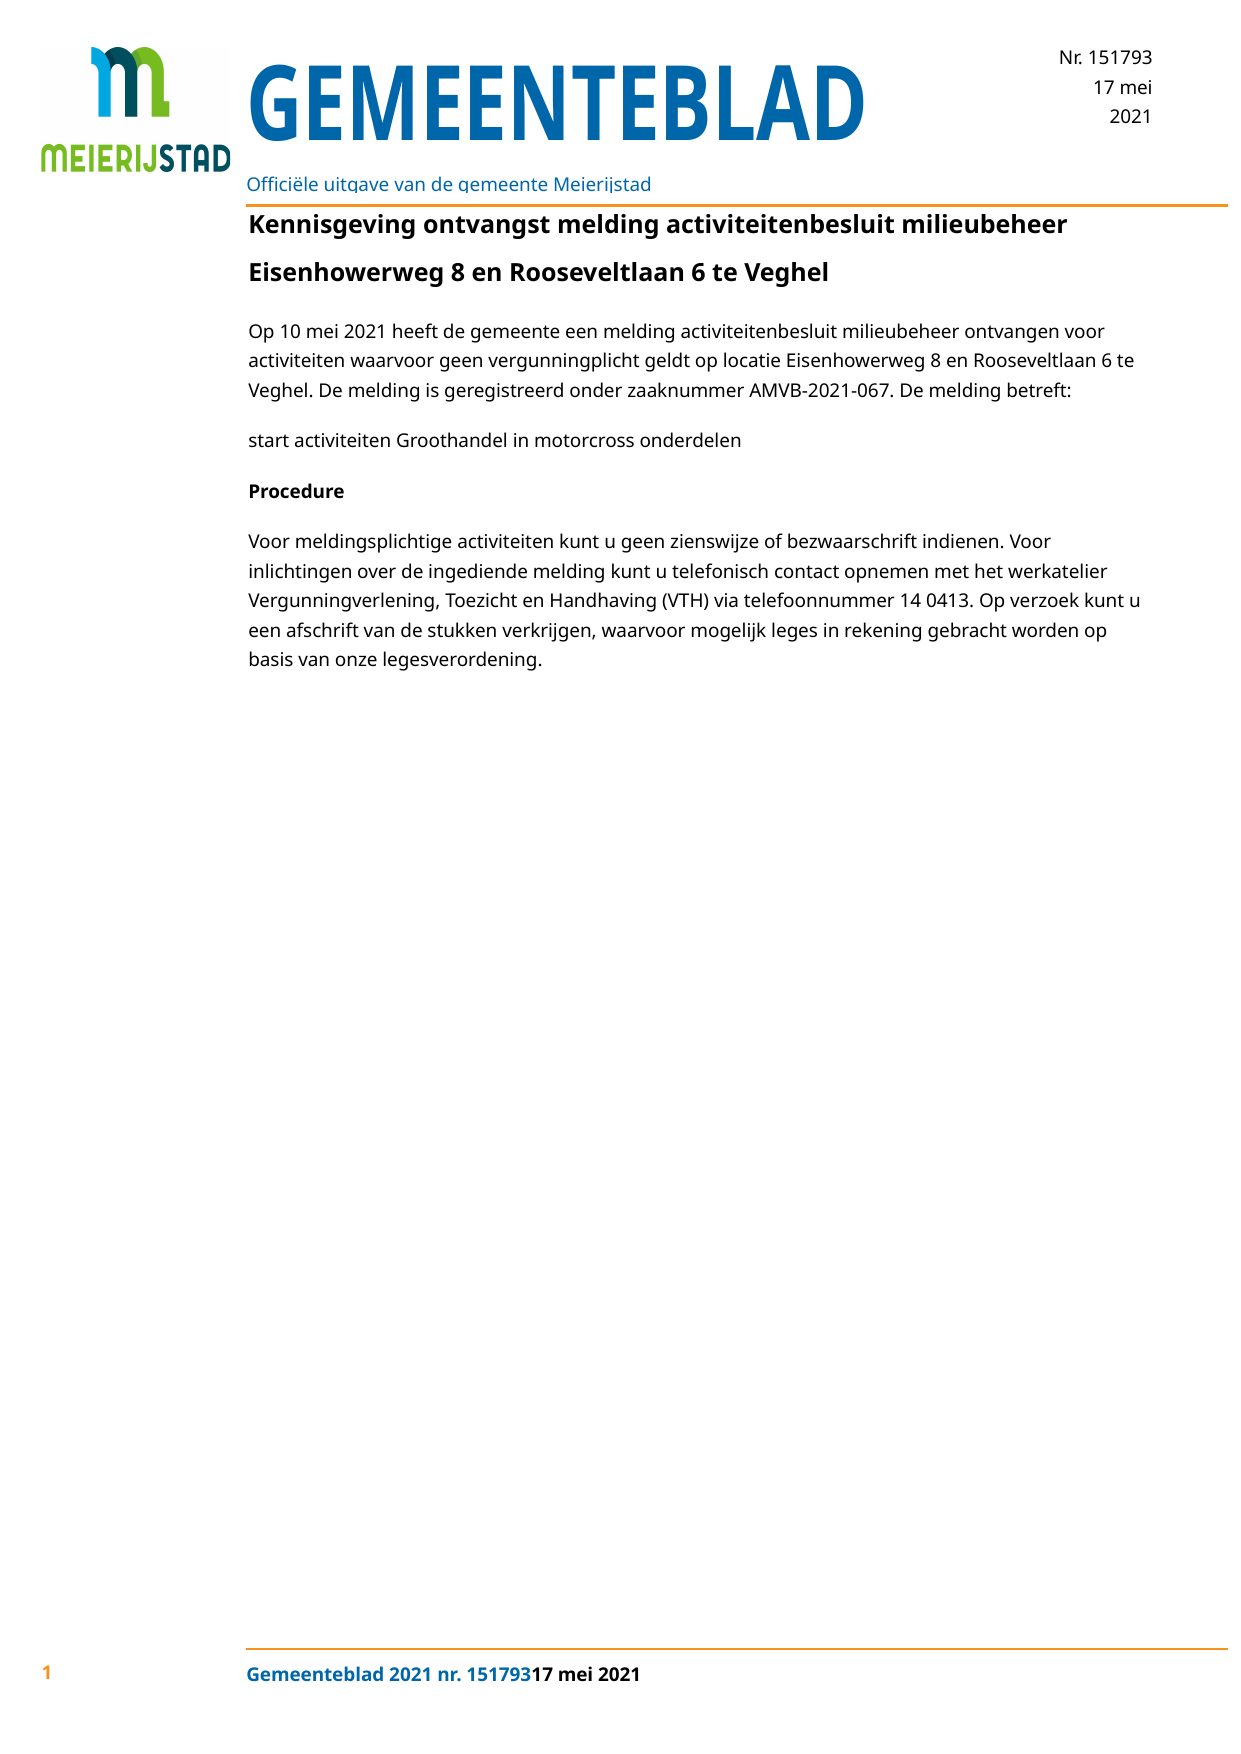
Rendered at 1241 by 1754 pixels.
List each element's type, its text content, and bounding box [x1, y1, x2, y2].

text Procedure [248, 478, 1152, 504]
text start activiteiten Groothandel in motorcross onderdelen [248, 427, 1152, 453]
text Kennisgeving ontvangst melding activiteitenbesluit milieubeheer Eisenhowerweg 8 en Rooseveltlaan 6 te Veghel [248, 207, 1152, 288]
picture [41, 47, 231, 172]
text Op 10 mei 2021 heeft de gemeente een melding activiteitenbesluit milieubeheer ontvangen voor activiteiten waarvoor geen vergunningplicht geldt op locatie Eisenhowerweg 8 en Rooseveltlaan 6 te Veghel. De melding is geregistreerd onder zaaknummer AMVB-2021-067. De melding betreft: [248, 318, 1152, 403]
text Voor meldingsplichtige activiteiten kunt u geen zienswijze of bezwaarschrift indienen. Voor inlichtingen over de ingediende melding kunt u telefonisch contact opnemen met het werkatelier Vergunningverlening, Toezicht en Handhaving (VTH) via telefoonnummer 14 0413. Op verzoek kunt u een afschrift van de stukken verkrijgen, waarvoor mogelijk leges in rekening gebracht worden op basis van onze legesverordening. [248, 528, 1152, 672]
